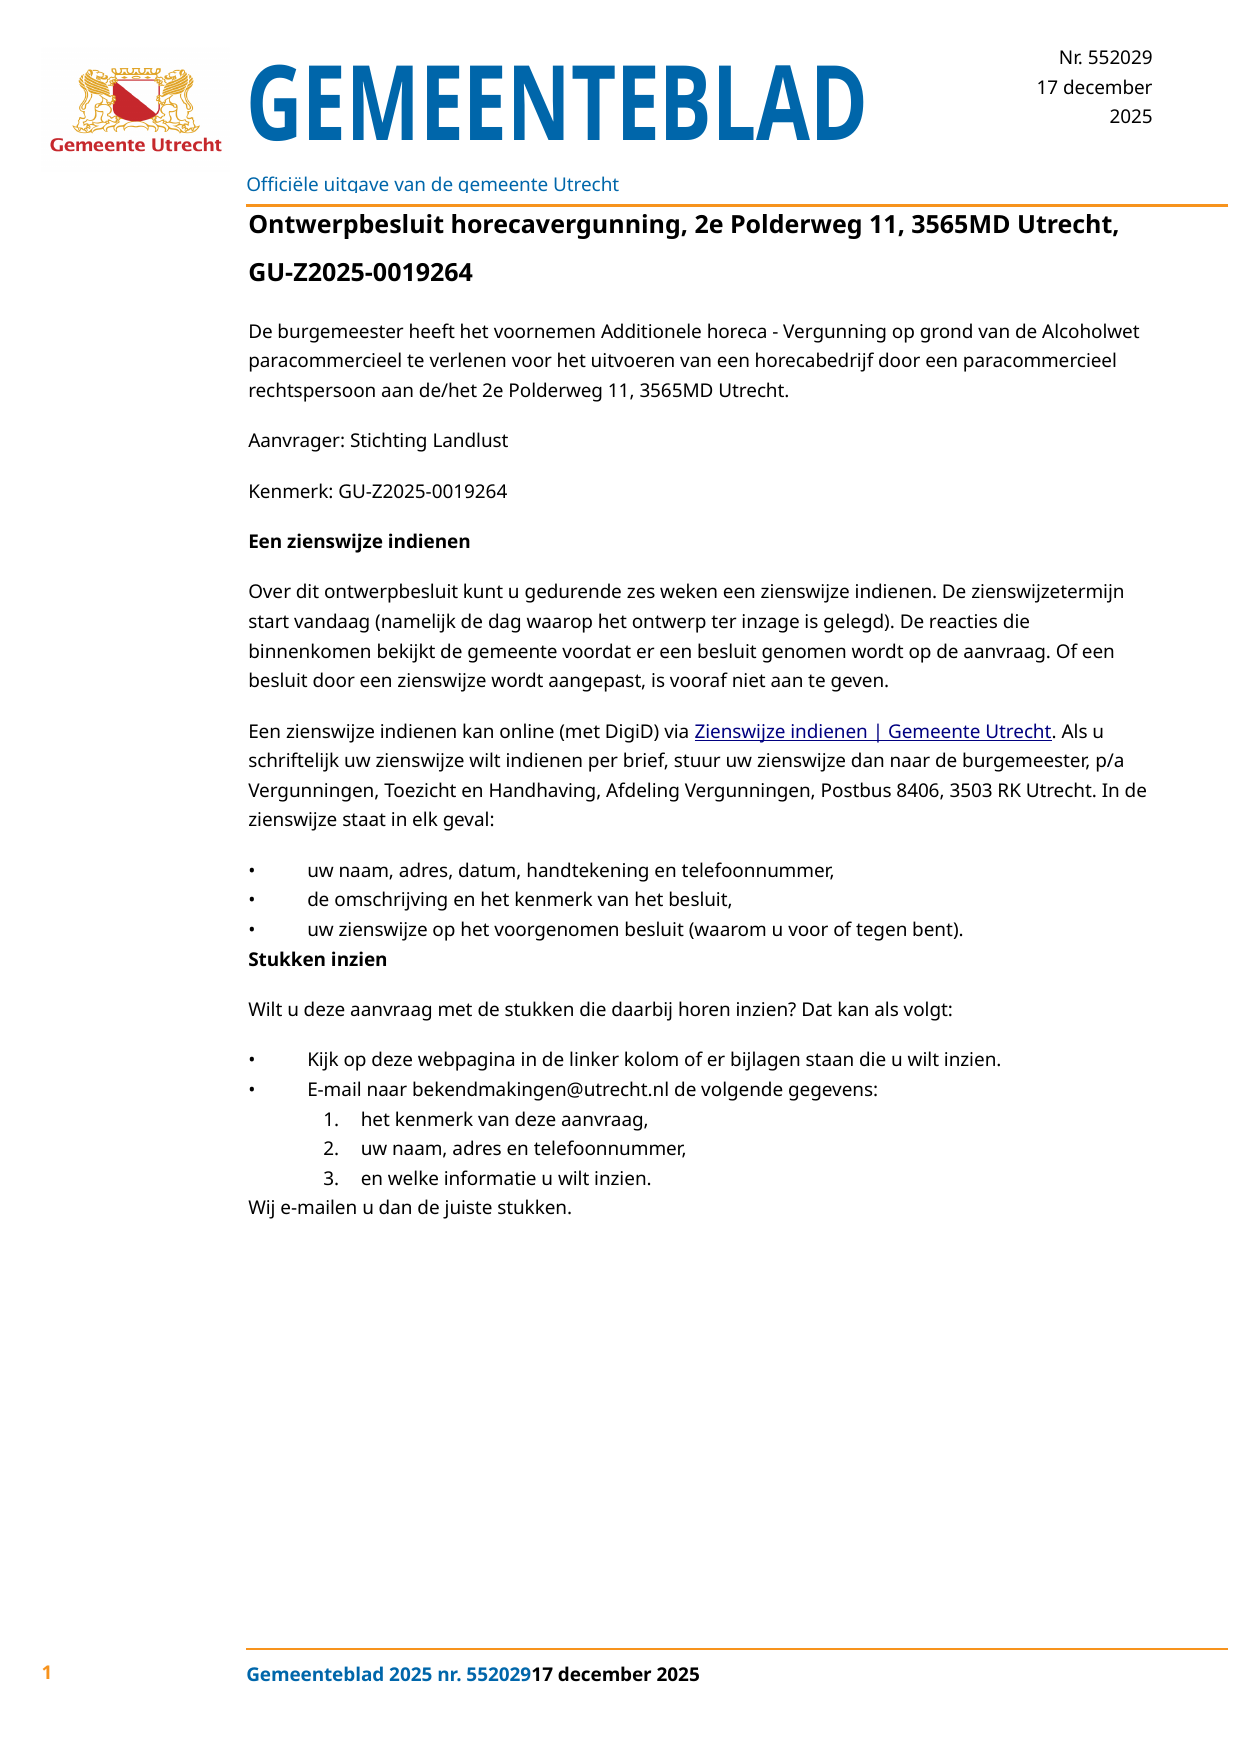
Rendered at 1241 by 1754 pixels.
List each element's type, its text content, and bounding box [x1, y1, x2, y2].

text Ontwerpbesluit horecavergunning, 2e Polderweg 11, 3565MD Utrecht, GU-Z2025-0019264 [248, 207, 1152, 288]
picture [41, 47, 231, 172]
list uw naam, adres en telefoonnummer, [323, 1135, 1152, 1161]
list Kijk op deze webpagina in de linker kolom of er bijlagen staan die u wilt inzien. [248, 1047, 1152, 1072]
list het kenmerk van deze aanvraag, [323, 1106, 1152, 1132]
text De burgemeester heeft het voornemen Additionele horeca - Vergunning op grond van de Alcoholwet paracommercieel te verlenen voor het uitvoeren van een horecabedrijf door een paracommercieel rechtspersoon aan de/het 2e Polderweg 11, 3565MD Utrecht. [248, 318, 1152, 403]
list uw zienswijze op het voorgenomen besluit (waarom u voor of tegen bent). [248, 916, 1152, 942]
text Wij e-mailen u dan de juiste stukken. [248, 1194, 1152, 1220]
list E-mail naar bekendmakingen@utrecht.nl de volgende gegevens: [248, 1076, 1152, 1102]
list en welke informatie u wilt inzien. [323, 1165, 1152, 1191]
text Over dit ontwerpbesluit kunt u gedurende zes weken een zienswijze indienen. De zienswijzetermijn start vandaag (namelijk de dag waarop het ontwerp ter inzage is gelegd). De reacties die binnenkomen bekijkt de gemeente voordat er een besluit genomen wordt op de aanvraag. Of een besluit door een zienswijze wordt aangepast, is vooraf niet aan te geven. [248, 579, 1152, 693]
text Een zienswijze indienen kan online (met DigiD) via Zienswijze indienen | Gemeente Utrecht. Als u schriftelijk uw zienswijze wilt indienen per brief, stuur uw zienswijze dan naar de burgemeester, p/a Vergunningen, Toezicht en Handhaving, Afdeling Vergunningen, Postbus 8406, 3503 RK Utrecht. In de zienswijze staat in elk geval: [248, 718, 1152, 832]
text Wilt u deze aanvraag met de stukken die daarbij horen inzien? Dat kan als volgt: [248, 996, 1152, 1022]
text Aanvrager: Stichting Landlust [248, 427, 1152, 453]
text Een zienswijze indienen [248, 528, 1152, 554]
list de omschrijving en het kenmerk van het besluit, [248, 887, 1152, 912]
text Stukken inzien [248, 946, 1152, 972]
text Kenmerk: GU-Z2025-0019264 [248, 478, 1152, 504]
list uw naam, adres, datum, handtekening en telefoonnummer, [248, 857, 1152, 883]
